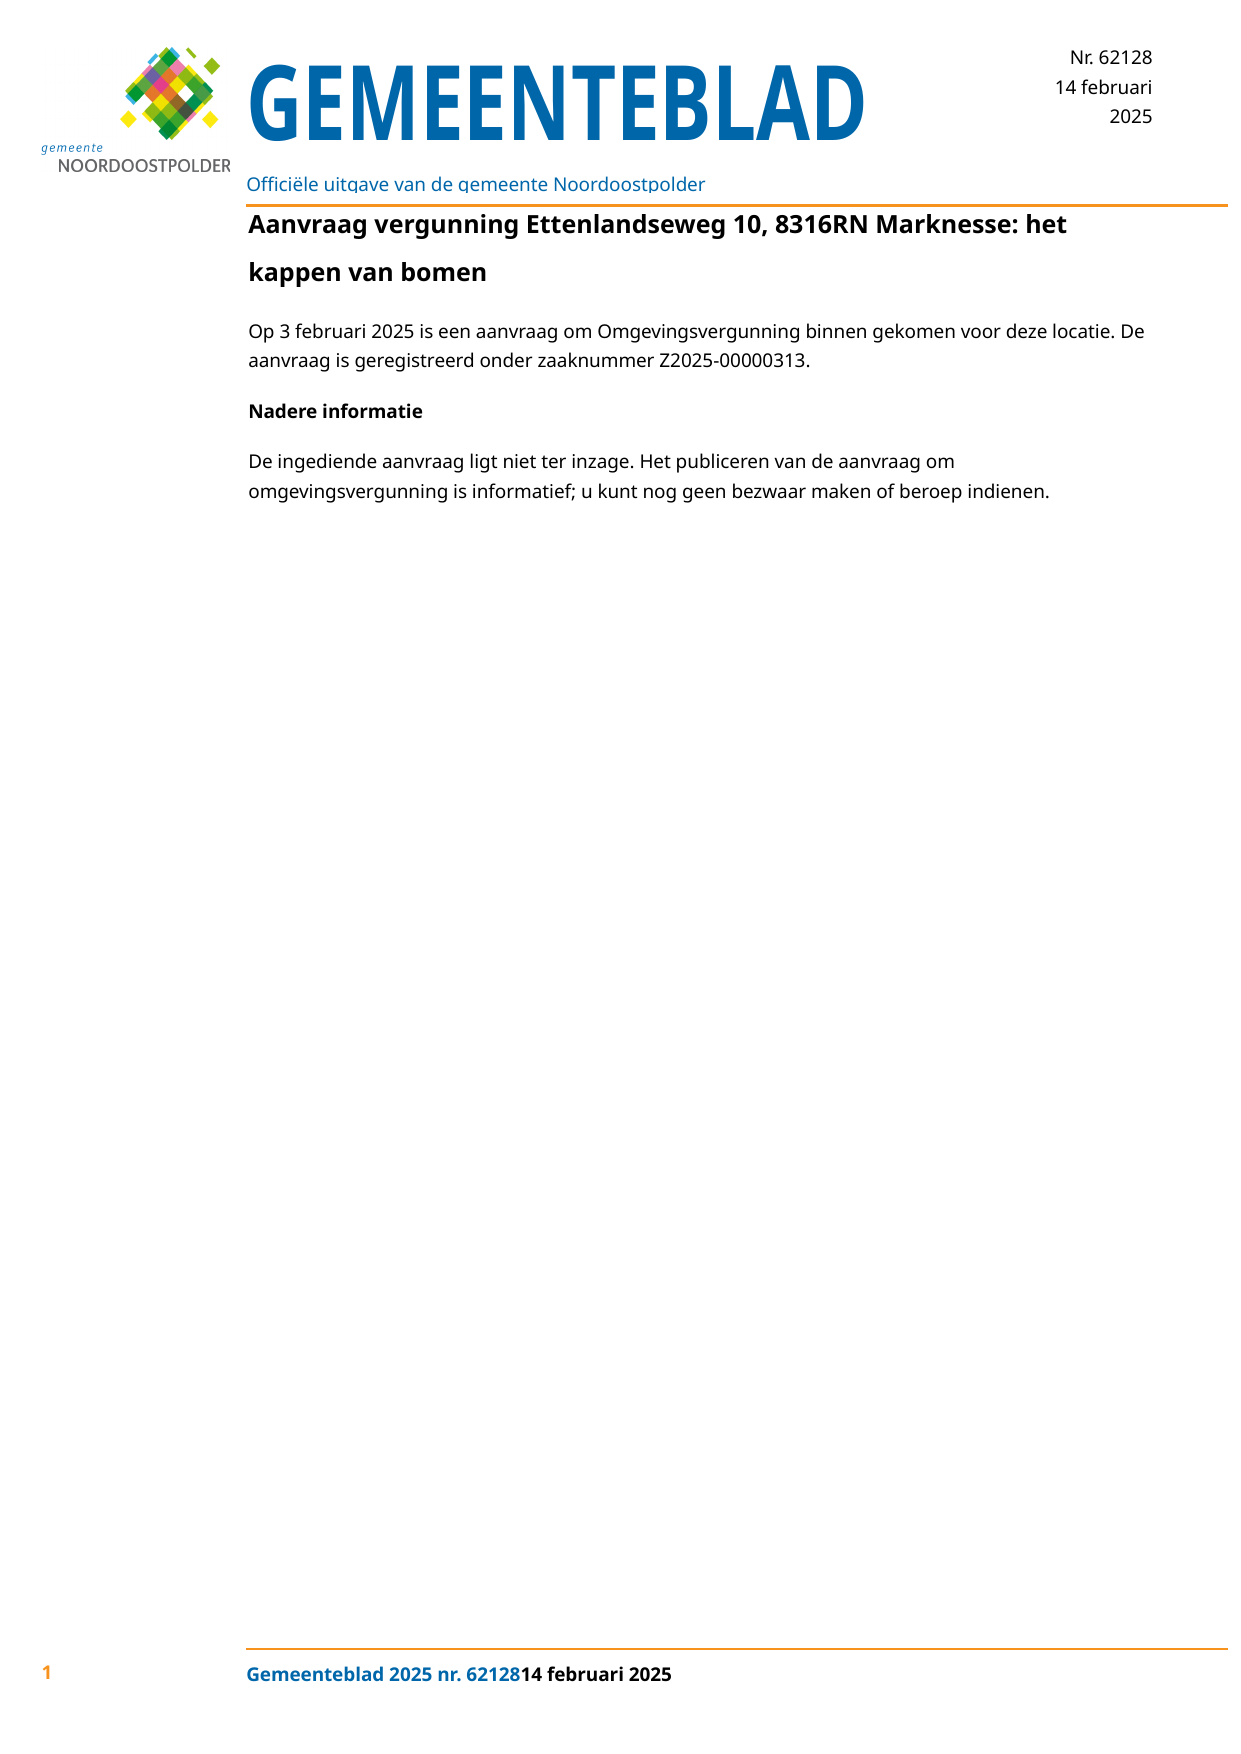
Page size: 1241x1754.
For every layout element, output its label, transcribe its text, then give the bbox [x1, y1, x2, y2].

text Op 3 februari 2025 is een aanvraag om Omgevingsvergunning binnen gekomen voor deze locatie. De aanvraag is geregistreerd onder zaaknummer Z2025-00000313. [248, 318, 1152, 373]
text Nadere informatie [248, 398, 1152, 424]
text De ingediende aanvraag ligt niet ter inzage. Het publiceren van de aanvraag om omgevingsvergunning is informatief; u kunt nog geen bezwaar maken of beroep indienen. [248, 448, 1152, 504]
picture [41, 47, 231, 172]
text Aanvraag vergunning Ettenlandseweg 10, 8316RN Marknesse: het kappen van bomen [248, 207, 1152, 288]
